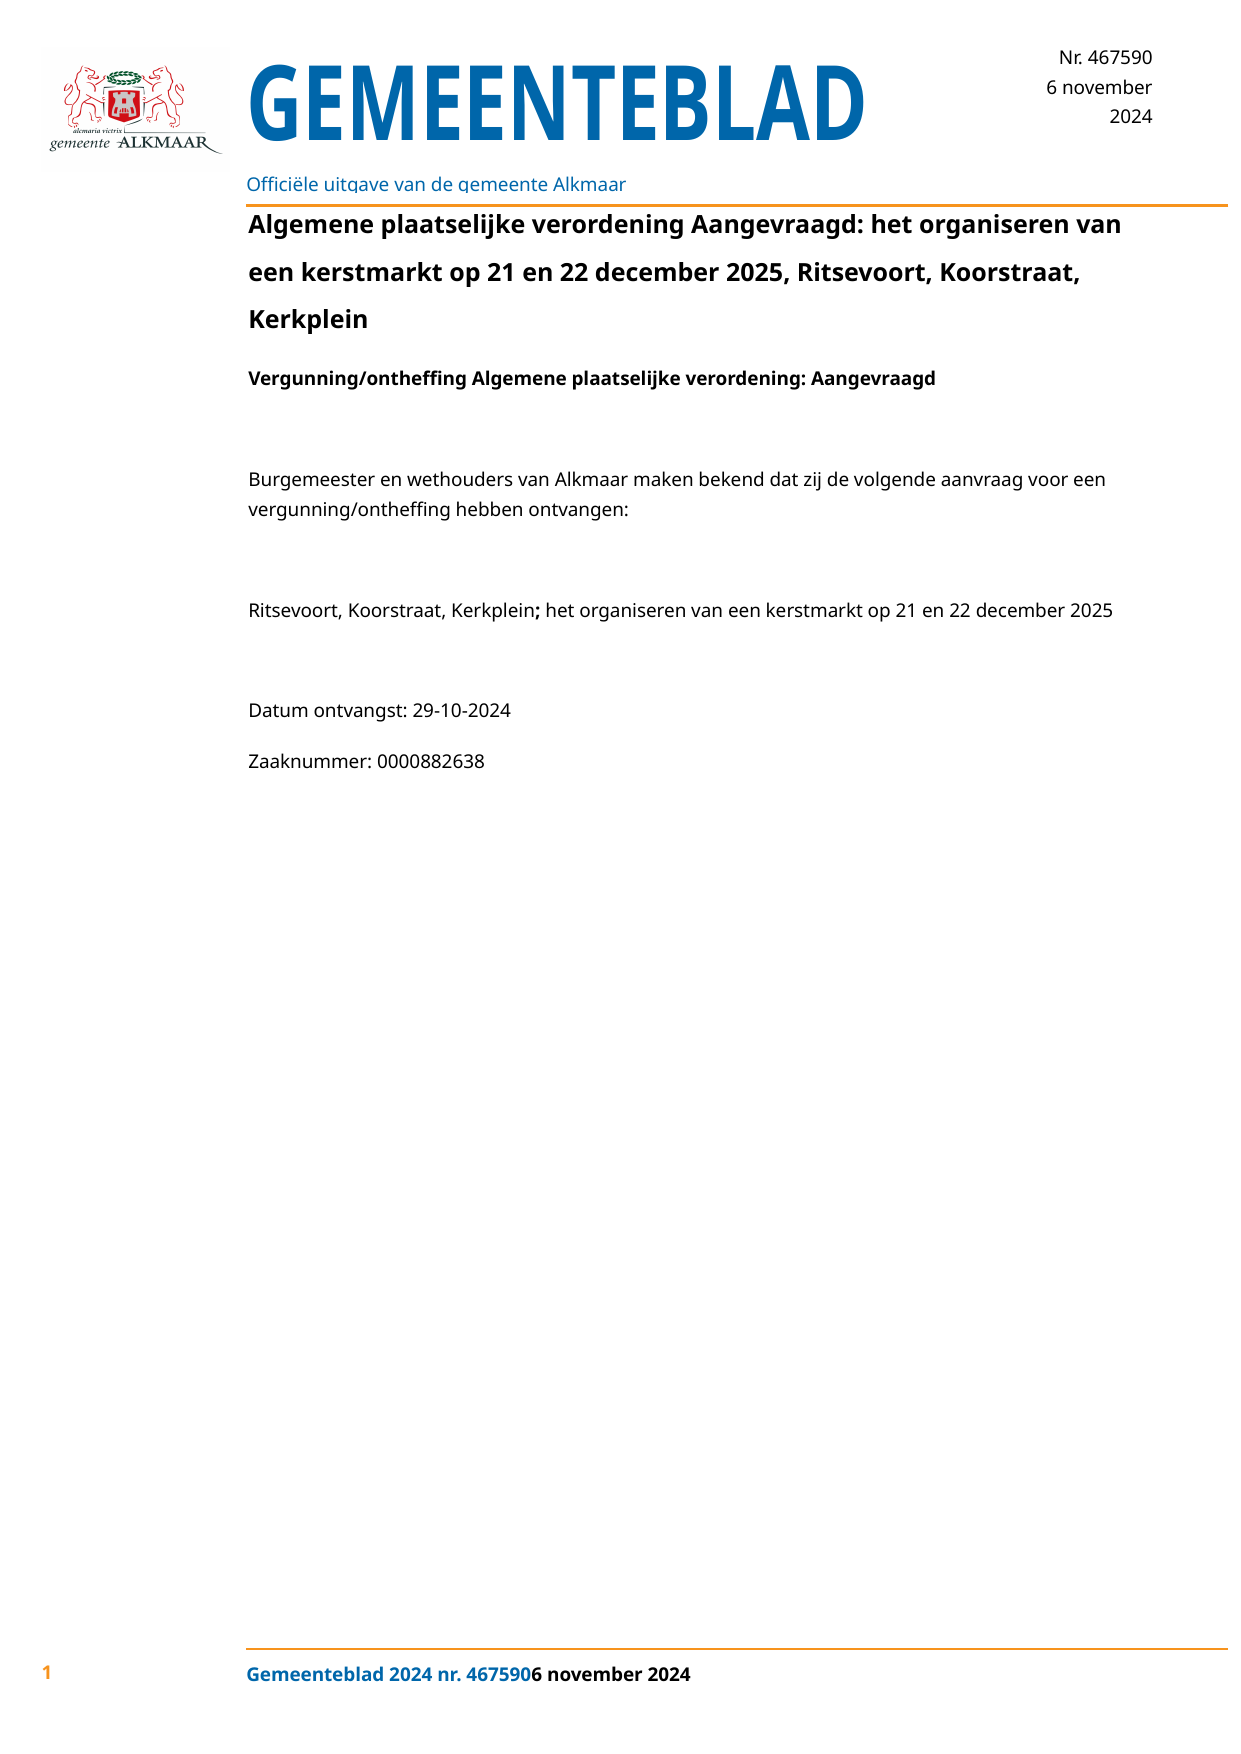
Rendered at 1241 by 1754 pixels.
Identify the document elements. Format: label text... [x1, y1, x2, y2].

text Zaaknummer: 0000882638 [248, 748, 1152, 774]
text Algemene plaatselijke verordening Aangevraagd: het organiseren van een kerstmarkt op 21 en 22 december 2025, Ritsevoort, Koorstraat, Kerkplein [248, 207, 1152, 336]
text Vergunning/ontheffing Algemene plaatselijke verordening: Aangevraagd [248, 366, 1152, 391]
picture [41, 47, 231, 172]
text Datum ontvangst: 29-10-2024 [248, 698, 1152, 723]
text Burgemeester en wethouders van Alkmaar maken bekend dat zij de volgende aanvraag voor een vergunning/ontheffing hebben ontvangen: [248, 466, 1152, 522]
text Ritsevoort, Koorstraat, Kerkplein; het organiseren van een kerstmarkt op 21 en 22 december 2025 [248, 597, 1152, 622]
